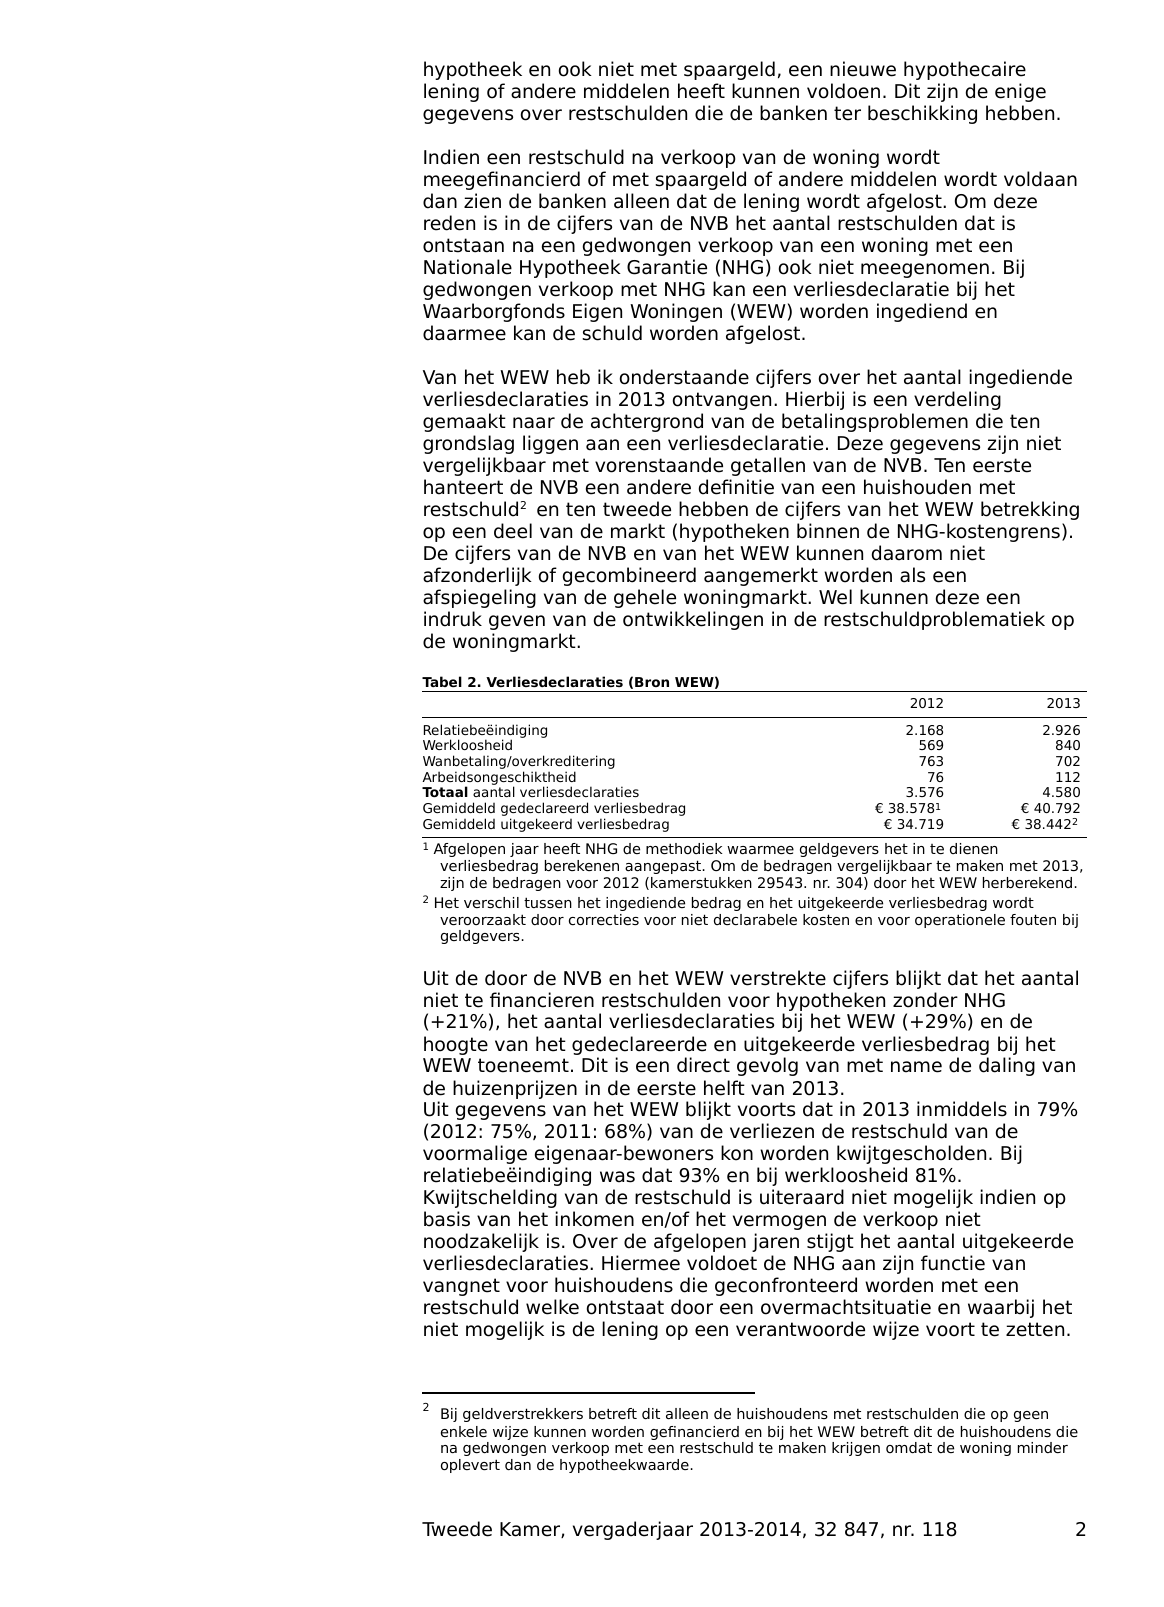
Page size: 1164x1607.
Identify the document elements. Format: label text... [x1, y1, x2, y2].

text hypotheek en ook niet met spaargeld, een nieuwe hypothecaire lening of andere middelen heeft kunnen voldoen. Dit zijn de enige gegevens over restschulden die de banken ter beschikking hebben. [422, 59, 1087, 125]
table_cell 1 Afgelopen jaar heeft NHG de methodiek waarmee geldgevers het in te dienen verliesbedrag berekenen aangepast. Om de bedragen vergelijkbaar te maken met 2013, zijn de bedragen voor 2012 (kamerstukken 29543. nr. 304) door het WEW herberekend. 2 Het verschil tussen het ingediende bedrag en het uitgekeerde verliesbedrag wordt veroorzaakt door correcties voor niet declarabele kosten en voor operationele fouten bij geldgevers. [422, 838, 1087, 945]
table_cell [422, 692, 813, 717]
table_cell € 34.719 [813, 817, 950, 837]
table_cell 2013 [950, 692, 1087, 717]
table_cell Wanbetaling/overkreditering [422, 754, 813, 769]
text Van het WEW heb ik onderstaande cijfers over het aantal ingediende verliesdeclaraties in 2013 ontvangen. Hierbij is een verdeling gemaakt naar de achtergrond van de betalingsproblemen die ten grondslag liggen aan een verliesdeclaratie. Deze gegevens zijn niet vergelijkbaar met vorenstaande getallen van de NVB. Ten eerste hanteert de NVB een andere definitie van een huishouden met restschuld en ten tweede hebben de cijfers van het WEW betrekking op een deel van de markt (hypotheken binnen de NHG-kostengrens). De cijfers van de NVB en van het WEW kunnen daarom niet afzonderlijk of gecombineerd aangemerkt worden als een afspiegeling van de gehele woningmarkt. Wel kunnen deze een indruk geven van de ontwikkelingen in de restschuldproblematiek op de woningmarkt. [422, 367, 1087, 653]
text Uit gegevens van het WEW blijkt voorts dat in 2013 inmiddels in 79% (2012: 75%, 2011: 68%) van de verliezen de restschuld van de voormalige eigenaar-bewoners kon worden kwijtgescholden. Bij relatiebeëindiging was dat 93% en bij werkloosheid 81%. Kwijtschelding van de restschuld is uiteraard niet mogelijk indien op basis van het inkomen en/of het vermogen de verkoop niet noodzakelijk is. Over de afgelopen jaren stijgt het aantal uitgekeerde verliesdeclaraties. Hiermee voldoet de NHG aan zijn functie van vangnet voor huishoudens die geconfronteerd worden met een restschuld welke ontstaat door een overmachtsituatie en waarbij het niet mogelijk is de lening op een verantwoorde wijze voort te zetten. [422, 1099, 1087, 1341]
table_cell 2012 [813, 692, 950, 717]
text Indien een restschuld na verkoop van de woning wordt meegefinancierd of met spaargeld of andere middelen wordt voldaan dan zien de banken alleen dat de lening wordt afgelost. Om deze reden is in de cijfers van de NVB het aantal restschulden dat is ontstaan na een gedwongen verkoop van een woning met een Nationale Hypotheek Garantie (NHG) ook niet meegenomen. Bij gedwongen verkoop met NHG kan een verliesdeclaratie bij het Waarborgfonds Eigen Woningen (WEW) worden ingediend en daarmee kan de schuld worden afgelost. [422, 147, 1087, 345]
table_cell 76 [813, 770, 950, 785]
table_cell € 38.4422 [950, 817, 1087, 837]
table_cell € 40.792 [950, 801, 1087, 817]
table_cell 4.580 [950, 785, 1087, 801]
table_cell Relatiebeëindiging [422, 718, 813, 738]
table_header Tabel 2. Verliesdeclaraties (Bron WEW) [422, 675, 1087, 691]
table_cell 702 [950, 754, 1087, 769]
table_cell Totaal aantal verliesdeclaraties [422, 785, 813, 801]
table_cell 2.926 [950, 718, 1087, 738]
table_cell 763 [813, 754, 950, 769]
table_cell 3.576 [813, 785, 950, 801]
table_cell € 38.5781 [813, 801, 950, 817]
table_cell 569 [813, 738, 950, 754]
text Bij geldverstrekkers betreft dit alleen de huishoudens met restschulden die op geen enkele wijze kunnen worden gefinancierd en bij het WEW betreft dit de huishoudens die na gedwongen verkoop met een restschuld te maken krijgen omdat de woning minder oplevert dan de hypotheekwaarde. [422, 1402, 1087, 1474]
table_cell Arbeidsongeschiktheid [422, 770, 813, 785]
table_cell Gemiddeld uitgekeerd verliesbedrag [422, 817, 813, 837]
table_cell 840 [950, 738, 1087, 754]
table_cell Werkloosheid [422, 738, 813, 754]
table_cell 2.168 [813, 718, 950, 738]
table_cell 112 [950, 770, 1087, 785]
table_cell Gemiddeld gedeclareerd verliesbedrag [422, 801, 813, 817]
text Uit de door de NVB en het WEW verstrekte cijfers blijkt dat het aantal niet te financieren restschulden voor hypotheken zonder NHG (+21%), het aantal verliesdeclaraties bij het WEW (+29%) en de hoogte van het gedeclareerde en uitgekeerde verliesbedrag bij het WEW toeneemt. Dit is een direct gevolg van met name de daling van de huizenprijzen in de eerste helft van 2013. [422, 967, 1087, 1099]
